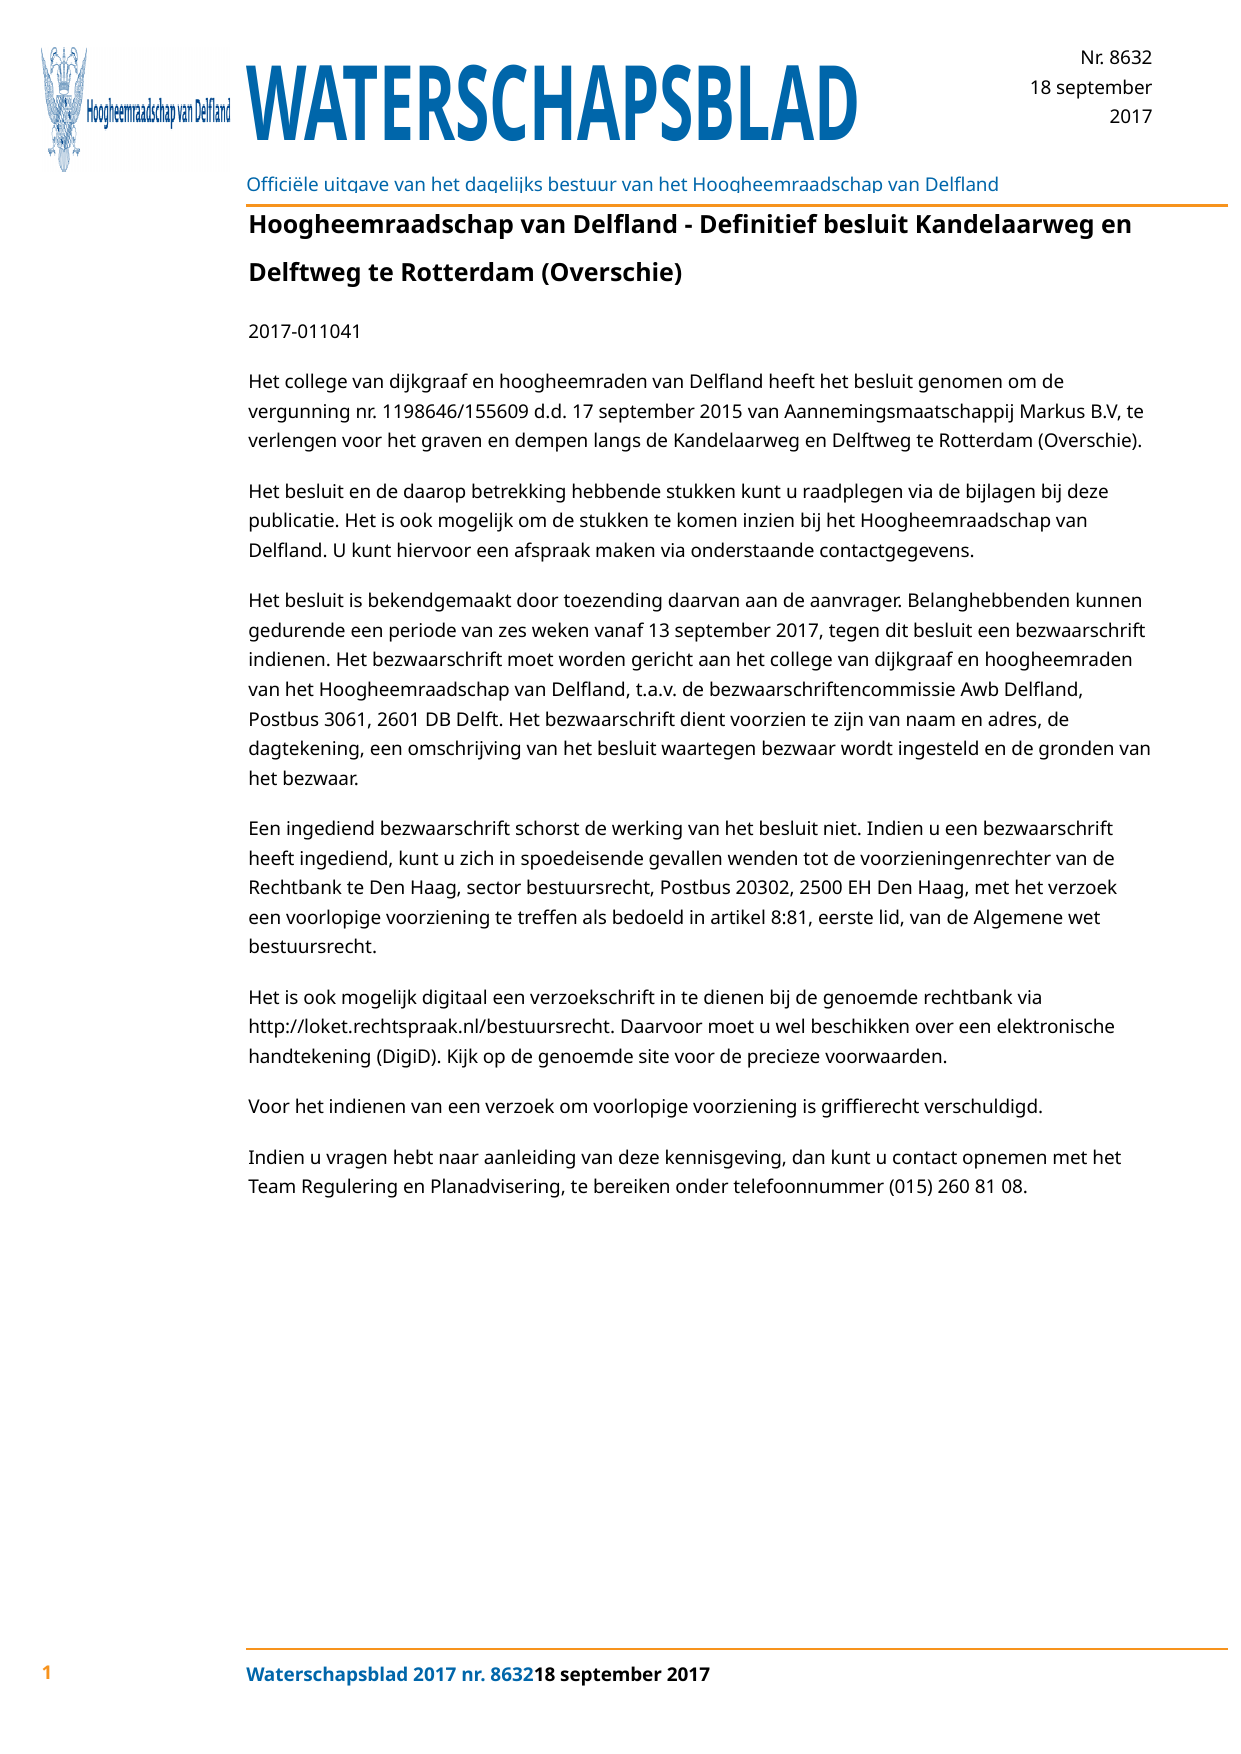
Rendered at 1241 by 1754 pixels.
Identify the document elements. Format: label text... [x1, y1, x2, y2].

text Hoogheemraadschap van Delfland - Definitief besluit Kandelaarweg en Delftweg te Rotterdam (Overschie) [248, 207, 1152, 288]
text Voor het indienen van een verzoek om voorlopige voorziening is griffierecht verschuldigd. [248, 1094, 1152, 1119]
picture [41, 47, 231, 172]
text Het besluit en de daarop betrekking hebbende stukken kunt u raadplegen via de bijlagen bij deze publicatie. Het is ook mogelijk om de stukken te komen inzien bij het Hoogheemraadschap van Delfland. U kunt hiervoor een afspraak maken via onderstaande contactgegevens. [248, 478, 1152, 563]
text Het besluit is bekendgemaakt door toezending daarvan aan de aanvrager. Belanghebbenden kunnen gedurende een periode van zes weken vanaf 13 september 2017, tegen dit besluit een bezwaarschrift indienen. Het bezwaarschrift moet worden gericht aan het college van dijkgraaf en hoogheemraden van het Hoogheemraadschap van Delfland, t.a.v. de bezwaarschriftencommissie Awb Delfland, Postbus 3061, 2601 DB Delft. Het bezwaarschrift dient voorzien te zijn van naam en adres, de dagtekening, een omschrijving van het besluit waartegen bezwaar wordt ingesteld en de gronden van het bezwaar. [248, 587, 1152, 791]
text Het is ook mogelijk digitaal een verzoekschrift in te dienen bij de genoemde rechtbank via http://loket.rechtspraak.nl/bestuursrecht. Daarvoor moet u wel beschikken over een elektronische handtekening (DigiD). Kijk op de genoemde site voor de precieze voorwaarden. [248, 984, 1152, 1069]
text Een ingediend bezwaarschrift schorst de werking van het besluit niet. Indien u een bezwaarschrift heeft ingediend, kunt u zich in spoedeisende gevallen wenden tot de voorzieningenrechter van de Rechtbank te Den Haag, sector bestuursrecht, Postbus 20302, 2500 EH Den Haag, met het verzoek een voorlopige voorziening te treffen als bedoeld in artikel 8:81, eerste lid, van de Algemene wet bestuursrecht. [248, 815, 1152, 959]
text Het college van dijkgraaf en hoogheemraden van Delfland heeft het besluit genomen om de vergunning nr. 1198646/155609 d.d. 17 september 2015 van Aannemingsmaatschappij Markus B.V, te verlengen voor het graven en dempen langs de Kandelaarweg en Delftweg te Rotterdam (Overschie). [248, 368, 1152, 453]
text 2017-011041 [248, 318, 1152, 344]
text Indien u vragen hebt naar aanleiding van deze kennisgeving, dan kunt u contact opnemen met het Team Regulering en Planadvisering, te bereiken onder telefoonnummer (015) 260 81 08. [248, 1144, 1152, 1199]
